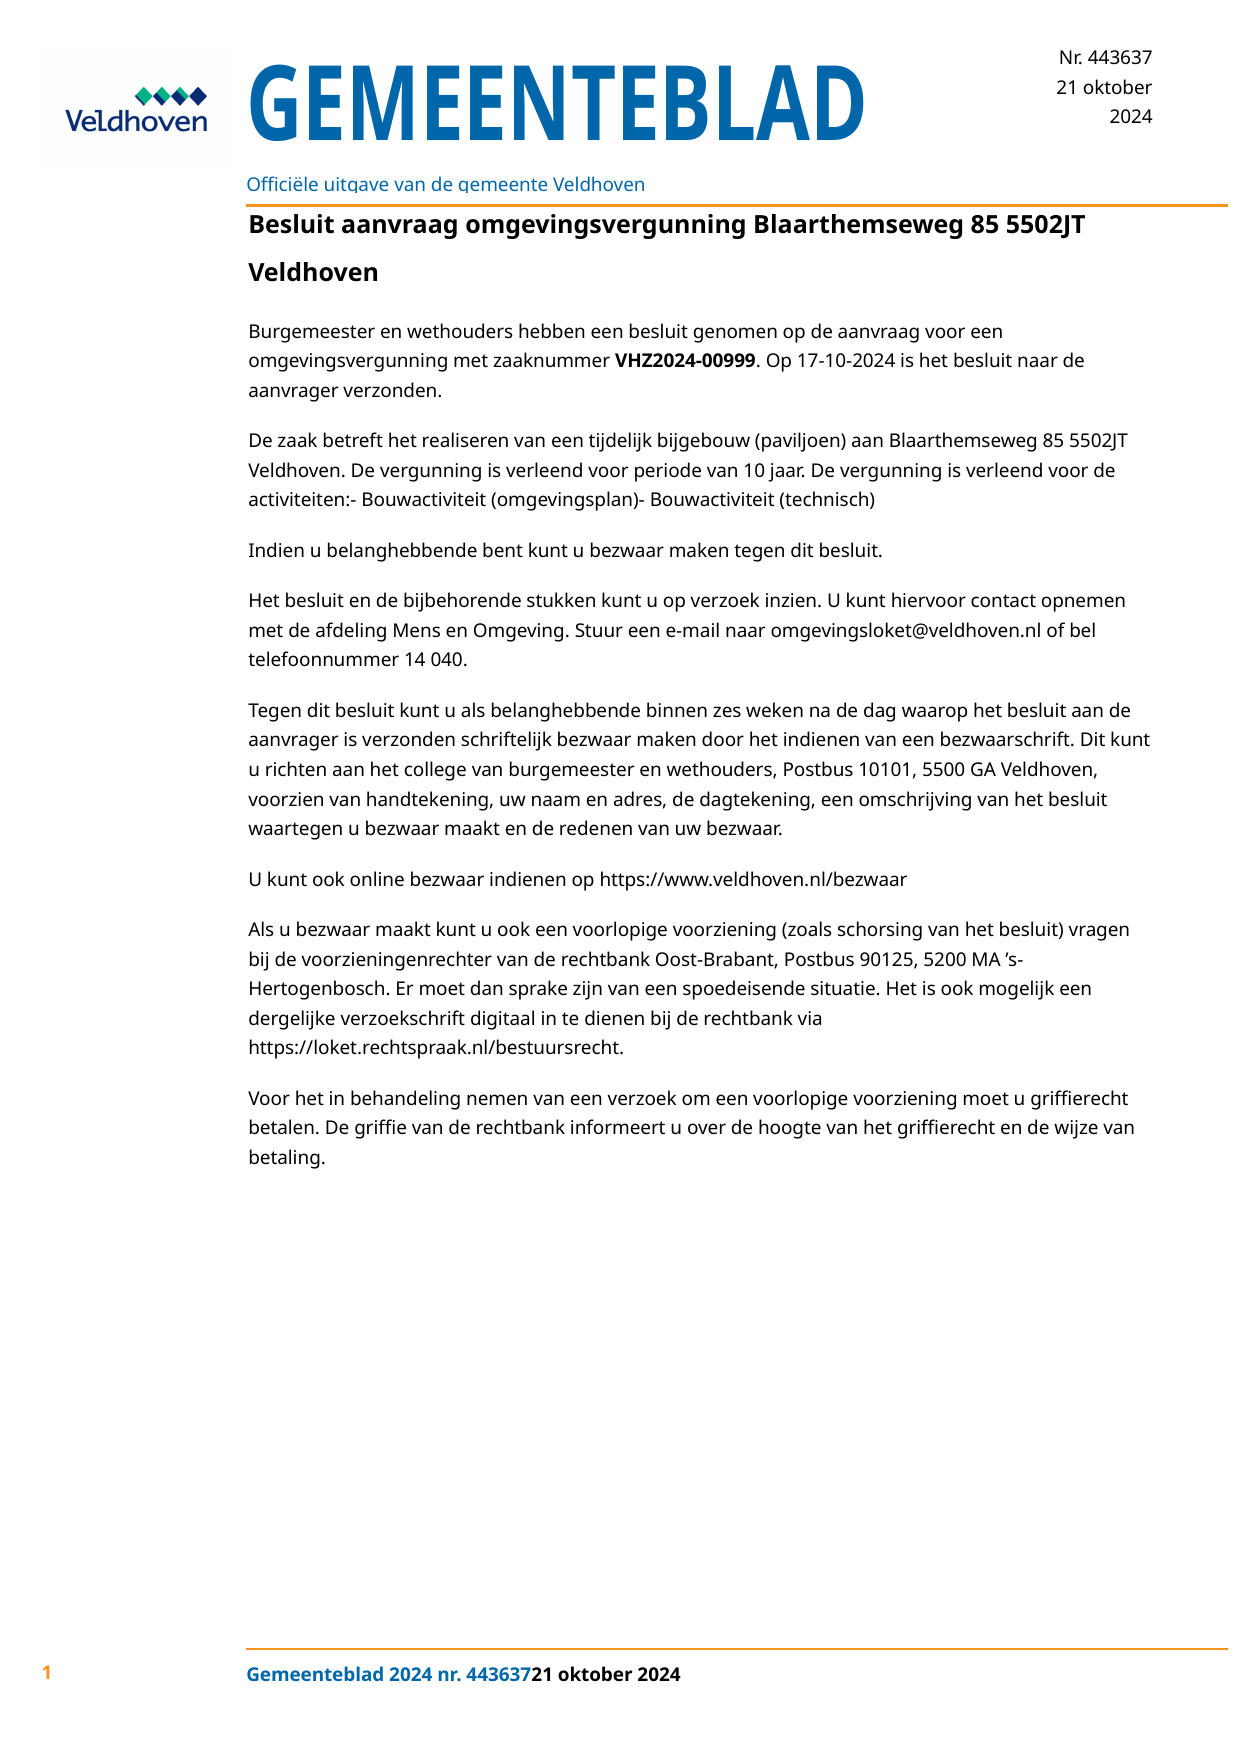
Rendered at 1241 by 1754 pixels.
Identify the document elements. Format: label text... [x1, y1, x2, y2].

text De zaak betreft het realiseren van een tijdelijk bijgebouw (paviljoen) aan Blaarthemseweg 85 5502JT Veldhoven. De vergunning is verleend voor periode van 10 jaar. De vergunning is verleend voor de activiteiten:- Bouwactiviteit (omgevingsplan)- Bouwactiviteit (technisch) [248, 427, 1152, 512]
text Burgemeester en wethouders hebben een besluit genomen op de aanvraag voor een omgevingsvergunning met zaaknummer VHZ2024-00999. Op 17-10-2024 is het besluit naar de aanvrager verzonden. [248, 318, 1152, 403]
text Het besluit en de bijbehorende stukken kunt u op verzoek inzien. U kunt hiervoor contact opnemen met de afdeling Mens en Omgeving. Stuur een e-mail naar omgevingsloket@veldhoven.nl of bel telefoonnummer 14 040. [248, 587, 1152, 672]
text Voor het in behandeling nemen van een verzoek om een voorlopige voorziening moet u griffierecht betalen. De griffie van de rechtbank informeert u over de hoogte van het griffierecht en de wijze van betaling. [248, 1085, 1152, 1170]
text Tegen dit besluit kunt u als belanghebbende binnen zes weken na de dag waarop het besluit aan de aanvrager is verzonden schriftelijk bezwaar maken door het indienen van een bezwaarschrift. Dit kunt u richten aan het college van burgemeester en wethouders, Postbus 10101, 5500 GA Veldhoven, voorzien van handtekening, uw naam en adres, de dagtekening, een omschrijving van het besluit waartegen u bezwaar maakt en de redenen van uw bezwaar. [248, 697, 1152, 841]
text Besluit aanvraag omgevingsvergunning Blaarthemseweg 85 5502JT Veldhoven [248, 207, 1152, 288]
text U kunt ook online bezwaar indienen op https://www.veldhoven.nl/bezwaar [248, 866, 1152, 892]
text Als u bezwaar maakt kunt u ook een voorlopige voorziening (zoals schorsing van het besluit) vragen bij de voorzieningenrechter van de rechtbank Oost-Brabant, Postbus 90125, 5200 MA ’s-Hertogenbosch. Er moet dan sprake zijn van een spoedeisende situatie. Het is ook mogelijk een dergelijke verzoekschrift digitaal in te dienen bij de rechtbank via https://loket.rechtspraak.nl/bestuursrecht. [248, 916, 1152, 1060]
text Indien u belanghebbende bent kunt u bezwaar maken tegen dit besluit. [248, 537, 1152, 563]
picture [41, 47, 231, 172]
